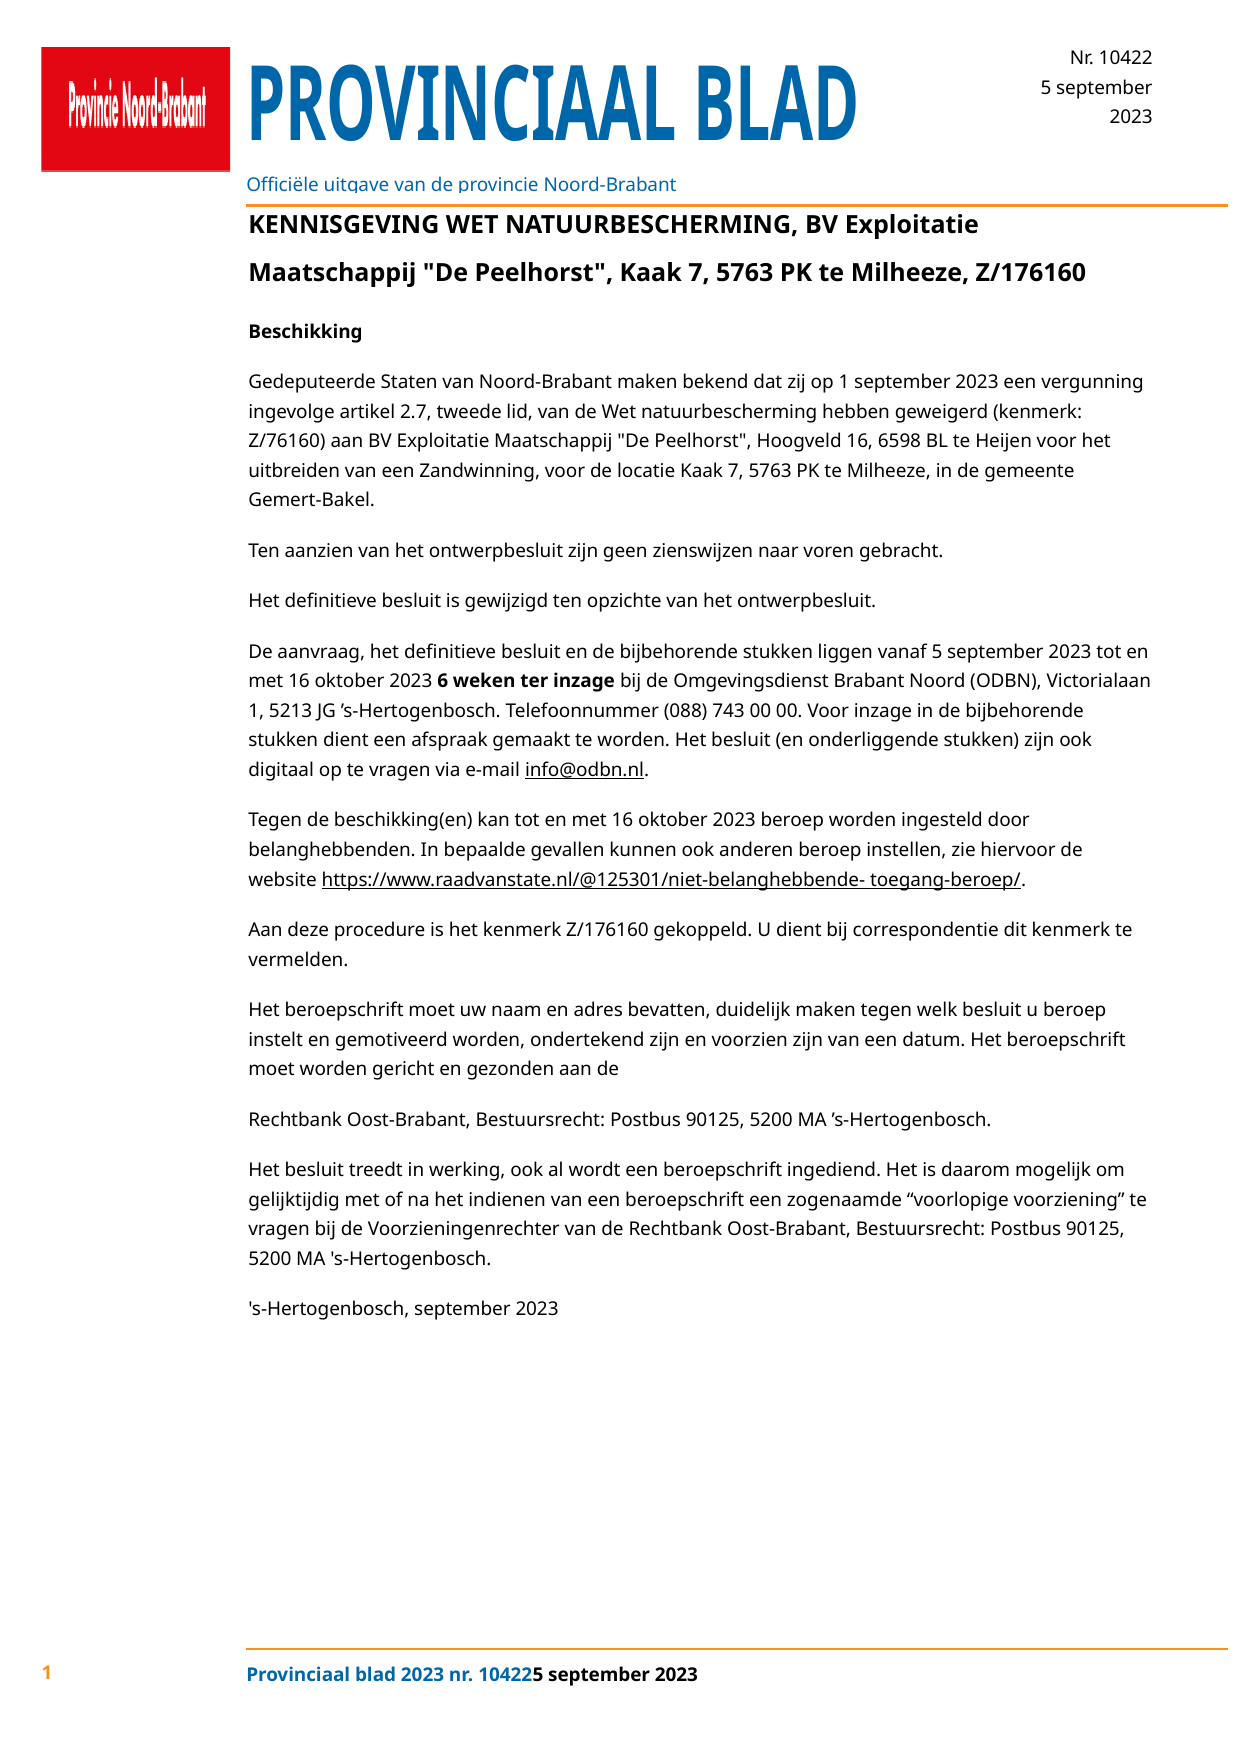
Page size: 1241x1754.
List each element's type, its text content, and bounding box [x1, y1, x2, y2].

text Beschikking [248, 318, 1152, 344]
text Aan deze procedure is het kenmerk Z/176160 gekoppeld. U dient bij correspondentie dit kenmerk te vermelden. [248, 916, 1152, 972]
text 's-Hertogenbosch, september 2023 [248, 1295, 1152, 1321]
text Het beroepschrift moet uw naam en adres bevatten, duidelijk maken tegen welk besluit u beroep instelt en gemotiveerd worden, ondertekend zijn en voorzien zijn van een datum. Het beroepschrift moet worden gericht en gezonden aan de [248, 996, 1152, 1081]
picture [41, 47, 231, 172]
text Tegen de beschikking(en) kan tot en met 16 oktober 2023 beroep worden ingesteld door belanghebbenden. In bepaalde gevallen kunnen ook anderen beroep instellen, zie hiervoor de website https://www.raadvanstate.nl/@125301/niet-belanghebbende- toegang-beroep/. [248, 807, 1152, 892]
text Ten aanzien van het ontwerpbesluit zijn geen zienswijzen naar voren gebracht. [248, 537, 1152, 563]
text Gedeputeerde Staten van Noord-Brabant maken bekend dat zij op 1 september 2023 een vergunning ingevolge artikel 2.7, tweede lid, van de Wet natuurbescherming hebben geweigerd (kenmerk: Z/76160) aan BV Exploitatie Maatschappij "De Peelhorst", Hoogveld 16, 6598 BL te Heijen voor het uitbreiden van een Zandwinning, voor de locatie Kaak 7, 5763 PK te Milheeze, in de gemeente Gemert-Bakel. [248, 368, 1152, 512]
text De aanvraag, het definitieve besluit en de bijbehorende stukken liggen vanaf 5 september 2023 tot en met 16 oktober 2023 6 weken ter inzage bij de Omgevingsdienst Brabant Noord (ODBN), Victorialaan 1, 5213 JG ’s-Hertogenbosch. Telefoonnummer (088) 743 00 00. Voor inzage in de bijbehorende stukken dient een afspraak gemaakt te worden. Het besluit (en onderliggende stukken) zijn ook digitaal op te vragen via e-mail info@odbn.nl. [248, 638, 1152, 782]
text KENNISGEVING WET NATUURBESCHERMING, BV Exploitatie Maatschappij "De Peelhorst", Kaak 7, 5763 PK te Milheeze, Z/176160 [248, 207, 1152, 288]
text Het besluit treedt in werking, ook al wordt een beroepschrift ingediend. Het is daarom mogelijk om gelijktijdig met of na het indienen van een beroepschrift een zogenaamde “voorlopige voorziening” te vragen bij de Voorzieningenrechter van de Rechtbank Oost-Brabant, Bestuursrecht: Postbus 90125, 5200 MA 's-Hertogenbosch. [248, 1156, 1152, 1271]
text Rechtbank Oost-Brabant, Bestuursrecht: Postbus 90125, 5200 MA ’s-Hertogenbosch. [248, 1106, 1152, 1132]
text Het definitieve besluit is gewijzigd ten opzichte van het ontwerpbesluit. [248, 587, 1152, 613]
